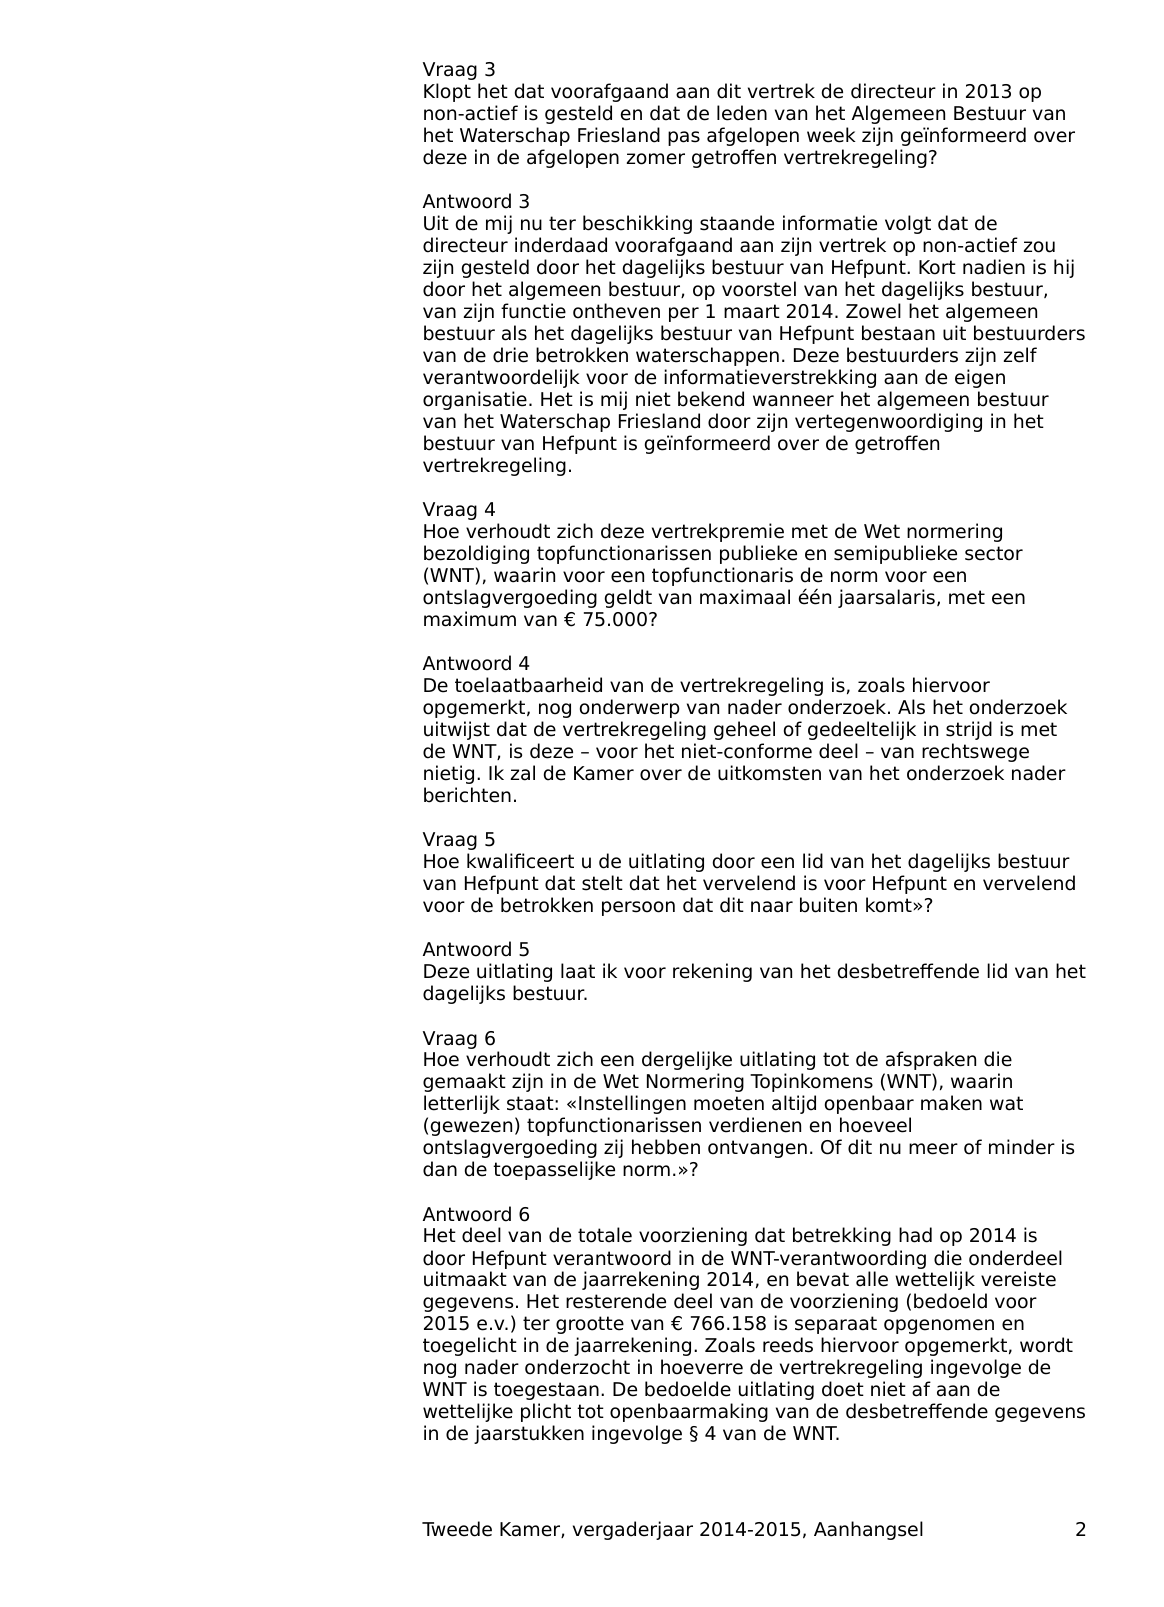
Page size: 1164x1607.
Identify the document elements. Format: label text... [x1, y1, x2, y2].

text Hoe verhoudt zich een dergelijke uitlating tot de afspraken die gemaakt zijn in de Wet Normering Topinkomens (WNT), waarin letterlijk staat: «Instellingen moeten altijd openbaar maken wat (gewezen) topfunctionarissen verdienen en hoeveel ontslagvergoeding zij hebben ontvangen. Of dit nu meer of minder is dan de toepasselijke norm.»? [422, 1049, 1087, 1181]
text Klopt het dat voorafgaand aan dit vertrek de directeur in 2013 op non-actief is gesteld en dat de leden van het Algemeen Bestuur van het Waterschap Friesland pas afgelopen week zijn geïnformeerd over deze in de afgelopen zomer getroffen vertrekregeling? [422, 81, 1087, 169]
text Antwoord 4 [422, 653, 1087, 675]
text Het deel van de totale voorziening dat betrekking had op 2014 is door Hefpunt verantwoord in de WNT-verantwoording die onderdeel uitmaakt van de jaarrekening 2014, en bevat alle wettelijk vereiste gegevens. Het resterende deel van de voorziening (bedoeld voor 2015 e.v.) ter grootte van € 766.158 is separaat opgenomen en toegelicht in de jaarrekening. Zoals reeds hiervoor opgemerkt, wordt nog nader onderzocht in hoeverre de vertrekregeling ingevolge de WNT is toegestaan. De bedoelde uitlating doet niet af aan de wettelijke plicht tot openbaarmaking van de desbetreffende gegevens in de jaarstukken ingevolge § 4 van de WNT. [422, 1225, 1087, 1445]
text Vraag 6 [422, 1027, 1087, 1049]
text De toelaatbaarheid van de vertrekregeling is, zoals hiervoor opgemerkt, nog onderwerp van nader onderzoek. Als het onderzoek uitwijst dat de vertrekregeling geheel of gedeeltelijk in strijd is met de WNT, is deze – voor het niet-conforme deel – van rechtswege nietig. Ik zal de Kamer over de uitkomsten van het onderzoek nader berichten. [422, 675, 1087, 807]
text Hoe kwalificeert u de uitlating door een lid van het dagelijks bestuur van Hefpunt dat stelt dat het vervelend is voor Hefpunt en vervelend voor de betrokken persoon dat dit naar buiten komt»? [422, 851, 1087, 917]
text Antwoord 3 [422, 191, 1087, 213]
text Vraag 4 [422, 499, 1087, 521]
text Hoe verhoudt zich deze vertrekpremie met de Wet normering bezoldiging topfunctionarissen publieke en semipublieke sector (WNT), waarin voor een topfunctionaris de norm voor een ontslagvergoeding geldt van maximaal één jaarsalaris, met een maximum van € 75.000? [422, 521, 1087, 631]
text Uit de mij nu ter beschikking staande informatie volgt dat de directeur inderdaad voorafgaand aan zijn vertrek op non-actief zou zijn gesteld door het dagelijks bestuur van Hefpunt. Kort nadien is hij door het algemeen bestuur, op voorstel van het dagelijks bestuur, van zijn functie ontheven per 1 maart 2014. Zowel het algemeen bestuur als het dagelijks bestuur van Hefpunt bestaan uit bestuurders van de drie betrokken waterschappen. Deze bestuurders zijn zelf verantwoordelijk voor de informatieverstrekking aan de eigen organisatie. Het is mij niet bekend wanneer het algemeen bestuur van het Waterschap Friesland door zijn vertegenwoordiging in het bestuur van Hefpunt is geïnformeerd over de getroffen vertrekregeling. [422, 213, 1087, 477]
text Deze uitlating laat ik voor rekening van het desbetreffende lid van het dagelijks bestuur. [422, 961, 1087, 1005]
text Antwoord 5 [422, 939, 1087, 961]
text Antwoord 6 [422, 1203, 1087, 1225]
text Vraag 3 [422, 59, 1087, 81]
text Vraag 5 [422, 829, 1087, 851]
